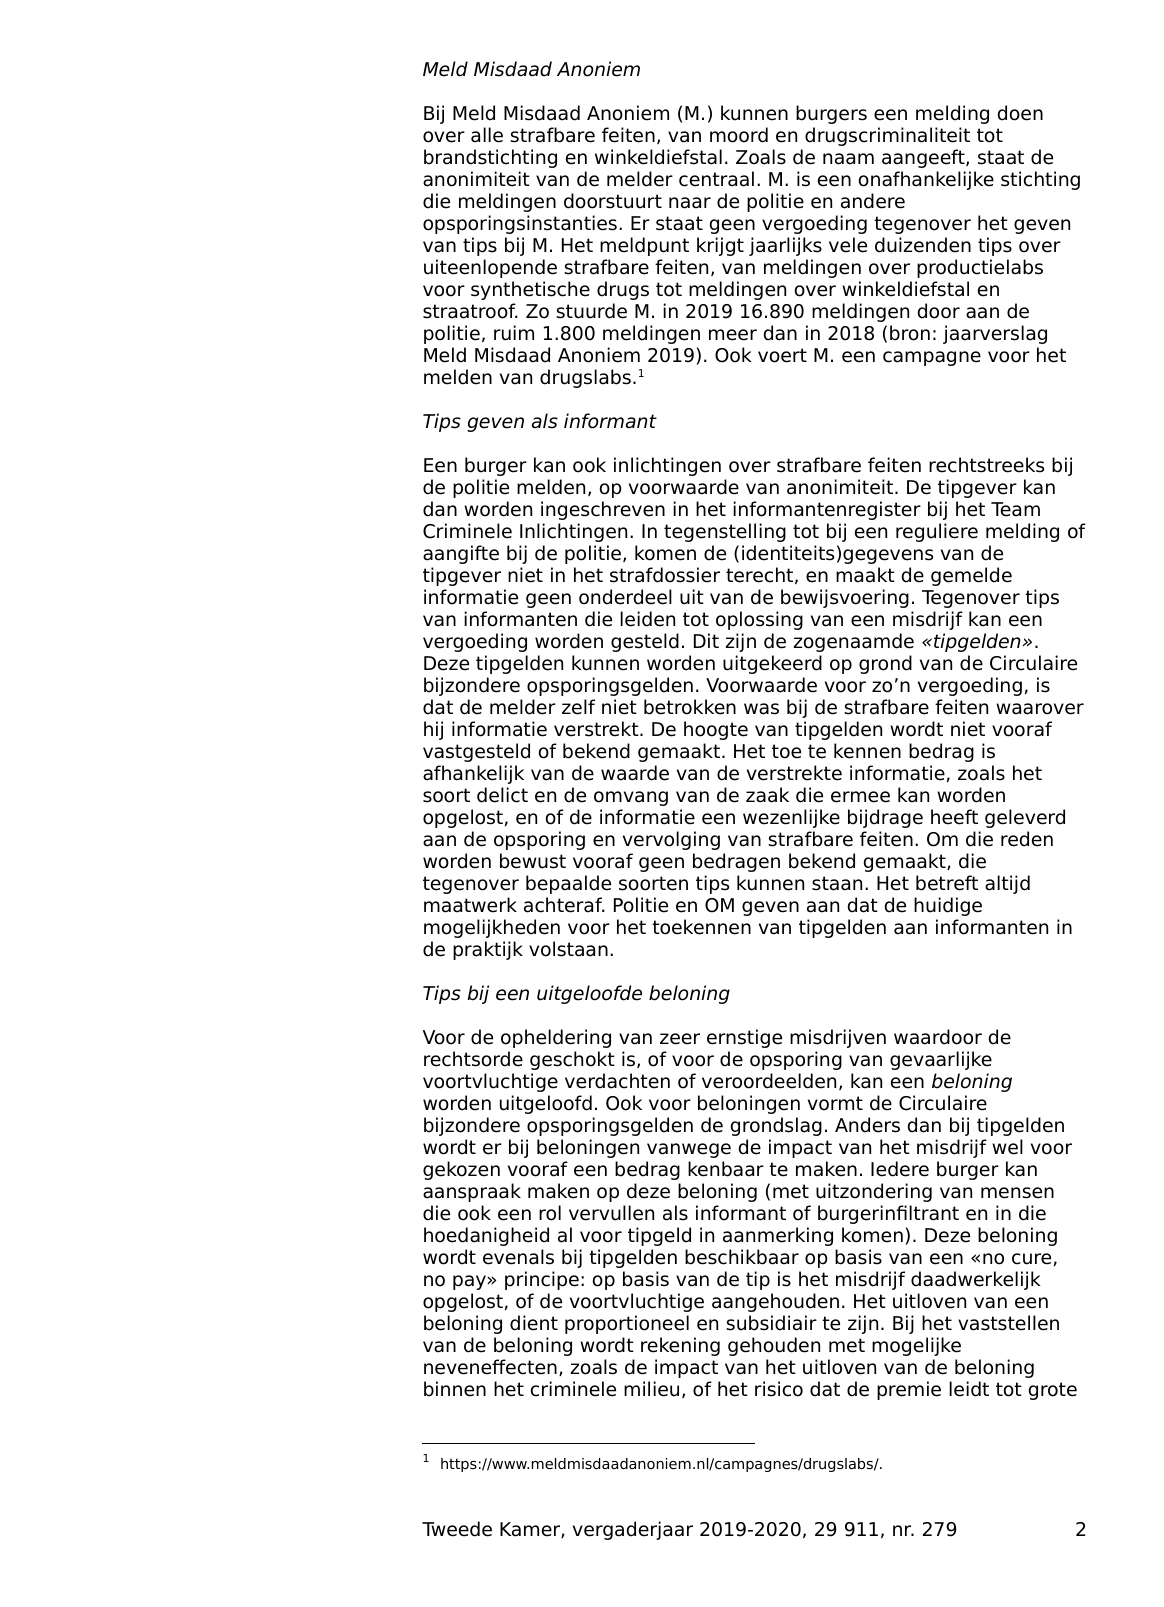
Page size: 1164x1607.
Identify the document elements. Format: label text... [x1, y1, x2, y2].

subtitle Tips bij een uitgeloofde beloning [422, 983, 1087, 1005]
text Bij Meld Misdaad Anoniem (M.) kunnen burgers een melding doen over alle strafbare feiten, van moord en drugscriminaliteit tot brandstichting en winkeldiefstal. Zoals de naam aangeeft, staat de anonimiteit van de melder centraal. M. is een onafhankelijke stichting die meldingen doorstuurt naar de politie en andere opsporingsinstanties. Er staat geen vergoeding tegenover het geven van tips bij M. Het meldpunt krijgt jaarlijks vele duizenden tips over uiteenlopende strafbare feiten, van meldingen over productielabs voor synthetische drugs tot meldingen over winkeldiefstal en straatroof. Zo stuurde M. in 2019 16.890 meldingen door aan de politie, ruim 1.800 meldingen meer dan in 2018 (bron: jaarverslag Meld Misdaad Anoniem 2019). Ook voert M. een campagne voor het melden van drugslabs. [422, 103, 1087, 389]
text https://www.meldmisdaadanoniem.nl/campagnes/drugslabs/. [422, 1452, 1087, 1474]
text Een burger kan ook inlichtingen over strafbare feiten rechtstreeks bij de politie melden, op voorwaarde van anonimiteit. De tipgever kan dan worden ingeschreven in het informantenregister bij het Team Criminele Inlichtingen. In tegenstelling tot bij een reguliere melding of aangifte bij de politie, komen de (identiteits)gegevens van de tipgever niet in het strafdossier terecht, en maakt de gemelde informatie geen onderdeel uit van de bewijsvoering. Tegenover tips van informanten die leiden tot oplossing van een misdrijf kan een vergoeding worden gesteld. Dit zijn de zogenaamde «tipgelden». Deze tipgelden kunnen worden uitgekeerd op grond van de Circulaire bijzondere opsporingsgelden. Voorwaarde voor zo’n vergoeding, is dat de melder zelf niet betrokken was bij de strafbare feiten waarover hij informatie verstrekt. De hoogte van tipgelden wordt niet vooraf vastgesteld of bekend gemaakt. Het toe te kennen bedrag is afhankelijk van de waarde van de verstrekte informatie, zoals het soort delict en de omvang van de zaak die ermee kan worden opgelost, en of de informatie een wezenlijke bijdrage heeft geleverd aan de opsporing en vervolging van strafbare feiten. Om die reden worden bewust vooraf geen bedragen bekend gemaakt, die tegenover bepaalde soorten tips kunnen staan. Het betreft altijd maatwerk achteraf. Politie en OM geven aan dat de huidige mogelijkheden voor het toekennen van tipgelden aan informanten in de praktijk volstaan. [422, 455, 1087, 961]
subtitle Meld Misdaad Anoniem [422, 59, 1087, 81]
text Voor de opheldering van zeer ernstige misdrijven waardoor de rechtsorde geschokt is, of voor de opsporing van gevaarlijke voortvluchtige verdachten of veroordeelden, kan een beloning worden uitgeloofd. Ook voor beloningen vormt de Circulaire bijzondere opsporingsgelden de grondslag. Anders dan bij tipgelden wordt er bij beloningen vanwege de impact van het misdrijf wel voor gekozen vooraf een bedrag kenbaar te maken. Iedere burger kan aanspraak maken op deze beloning (met uitzondering van mensen die ook een rol vervullen als informant of burgerinfiltrant en in die hoedanigheid al voor tipgeld in aanmerking komen). Deze beloning wordt evenals bij tipgelden beschikbaar op basis van een «no cure, no pay» principe: op basis van de tip is het misdrijf daadwerkelijk opgelost, of de voortvluchtige aangehouden. Het uitloven van een beloning dient proportioneel en subsidiair te zijn. Bij het vaststellen van de beloning wordt rekening gehouden met mogelijke neveneffecten, zoals de impact van het uitloven van de beloning binnen het criminele milieu, of het risico dat de premie leidt tot grote [422, 1027, 1087, 1401]
subtitle Tips geven als informant [422, 411, 1087, 433]
